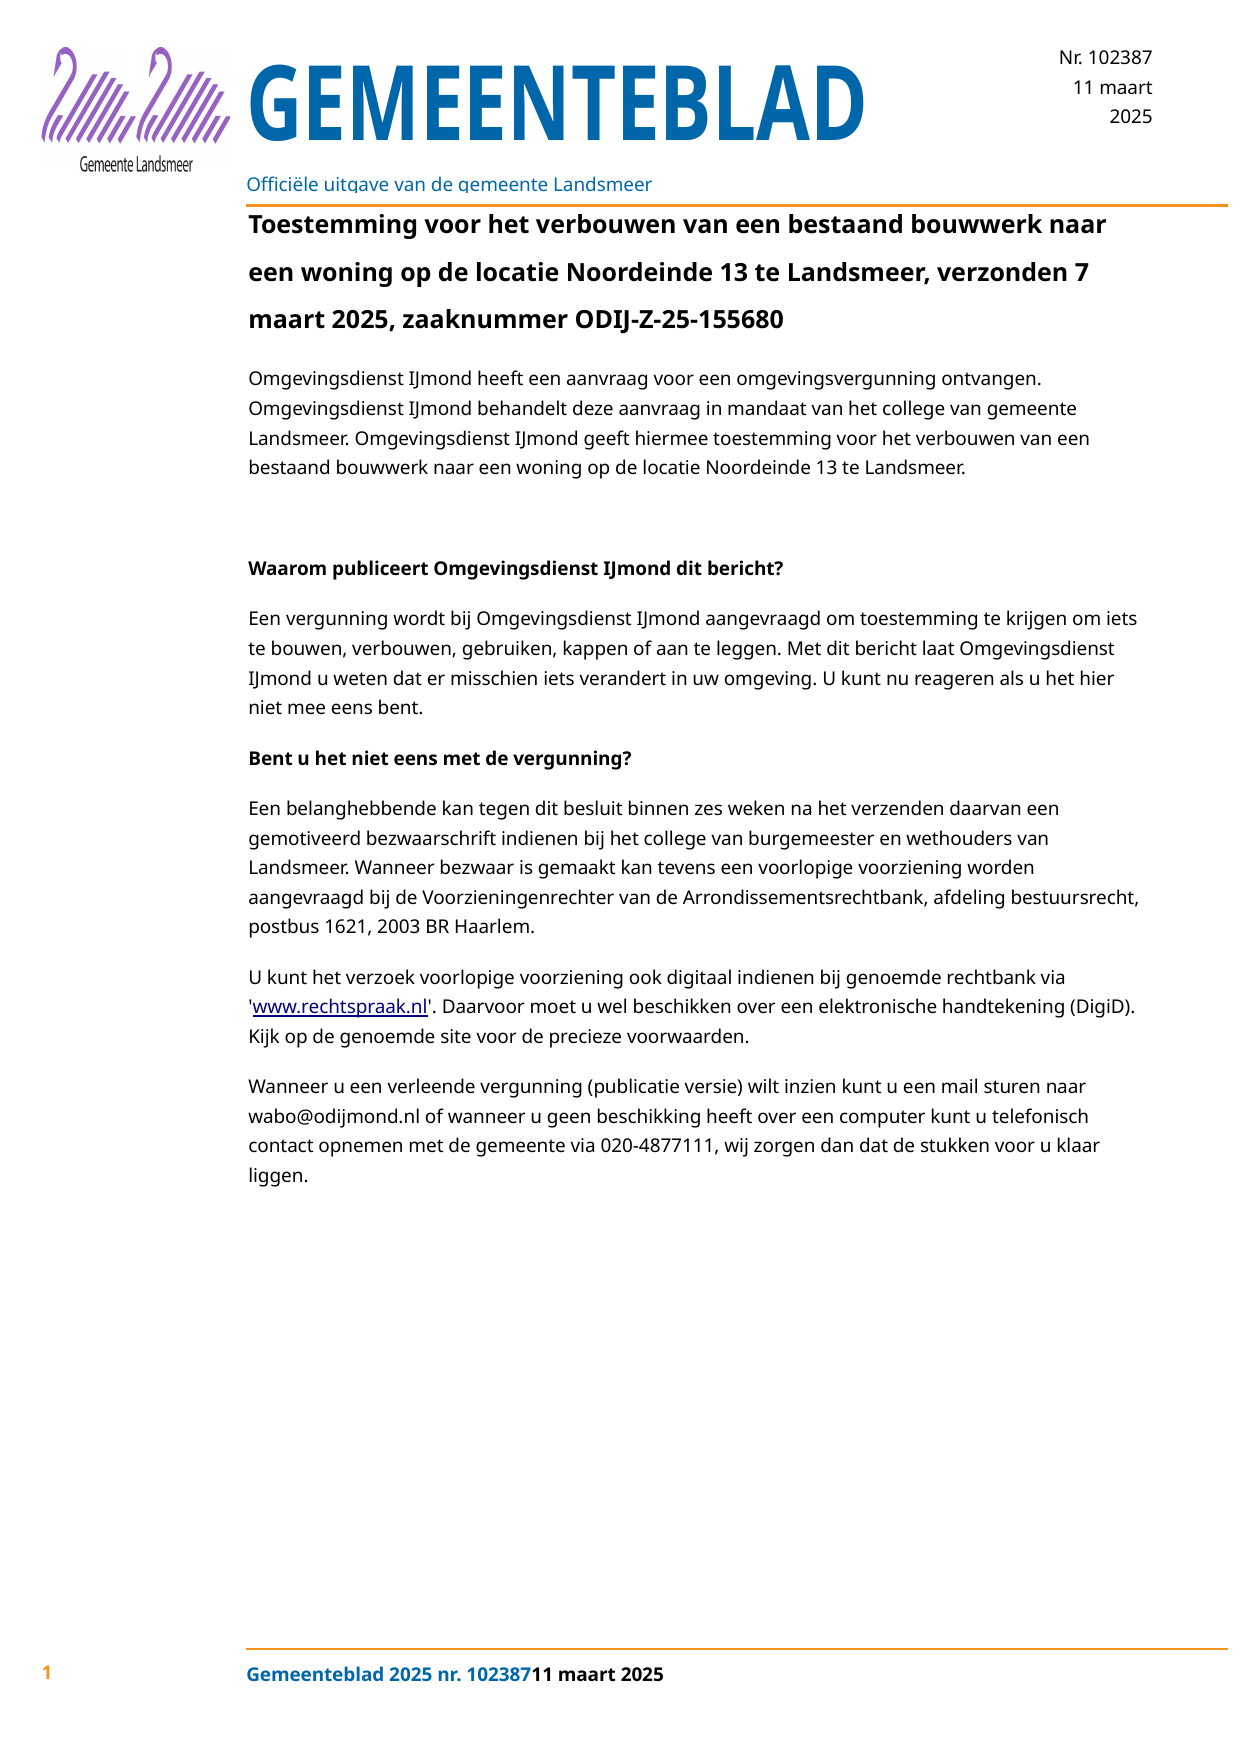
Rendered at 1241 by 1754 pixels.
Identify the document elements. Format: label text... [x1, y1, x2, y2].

picture [41, 47, 231, 172]
text U kunt het verzoek voorlopige voorziening ook digitaal indienen bij genoemde rechtbank via 'www.rechtspraak.nl'. Daarvoor moet u wel beschikken over een elektronische handtekening (DigiD). Kijk op de genoemde site voor de precieze voorwaarden. [248, 964, 1152, 1049]
text Bent u het niet eens met de vergunning? [248, 745, 1152, 770]
text Omgevingsdienst IJmond heeft een aanvraag voor een omgevingsvergunning ontvangen. Omgevingsdienst IJmond behandelt deze aanvraag in mandaat van het college van gemeente Landsmeer. Omgevingsdienst IJmond geeft hiermee toestemming voor het verbouwen van een bestaand bouwwerk naar een woning op de locatie Noordeinde 13 te Landsmeer. [248, 366, 1152, 480]
text Een belanghebbende kan tegen dit besluit binnen zes weken na het verzenden daarvan een gemotiveerd bezwaarschrift indienen bij het college van burgemeester en wethouders van Landsmeer. Wanneer bezwaar is gemaakt kan tevens een voorlopige voorziening worden aangevraagd bij de Voorzieningenrechter van de Arrondissementsrechtbank, afdeling bestuursrecht, postbus 1621, 2003 BR Haarlem. [248, 795, 1152, 939]
text Waarom publiceert Omgevingsdienst IJmond dit bericht? [248, 555, 1152, 581]
text Toestemming voor het verbouwen van een bestaand bouwwerk naar een woning op de locatie Noordeinde 13 te Landsmeer, verzonden 7 maart 2025, zaaknummer ODIJ-Z-25-155680 [248, 207, 1152, 336]
text Wanneer u een verleende vergunning (publicatie versie) wilt inzien kunt u een mail sturen naar wabo@odijmond.nl of wanneer u geen beschikking heeft over een computer kunt u telefonisch contact opnemen met de gemeente via 020-4877111, wij zorgen dan dat de stukken voor u klaar liggen. [248, 1073, 1152, 1188]
text Een vergunning wordt bij Omgevingsdienst IJmond aangevraagd om toestemming te krijgen om iets te bouwen, verbouwen, gebruiken, kappen of aan te leggen. Met dit bericht laat Omgevingsdienst IJmond u weten dat er misschien iets verandert in uw omgeving. U kunt nu reageren als u het hier niet mee eens bent. [248, 606, 1152, 720]
